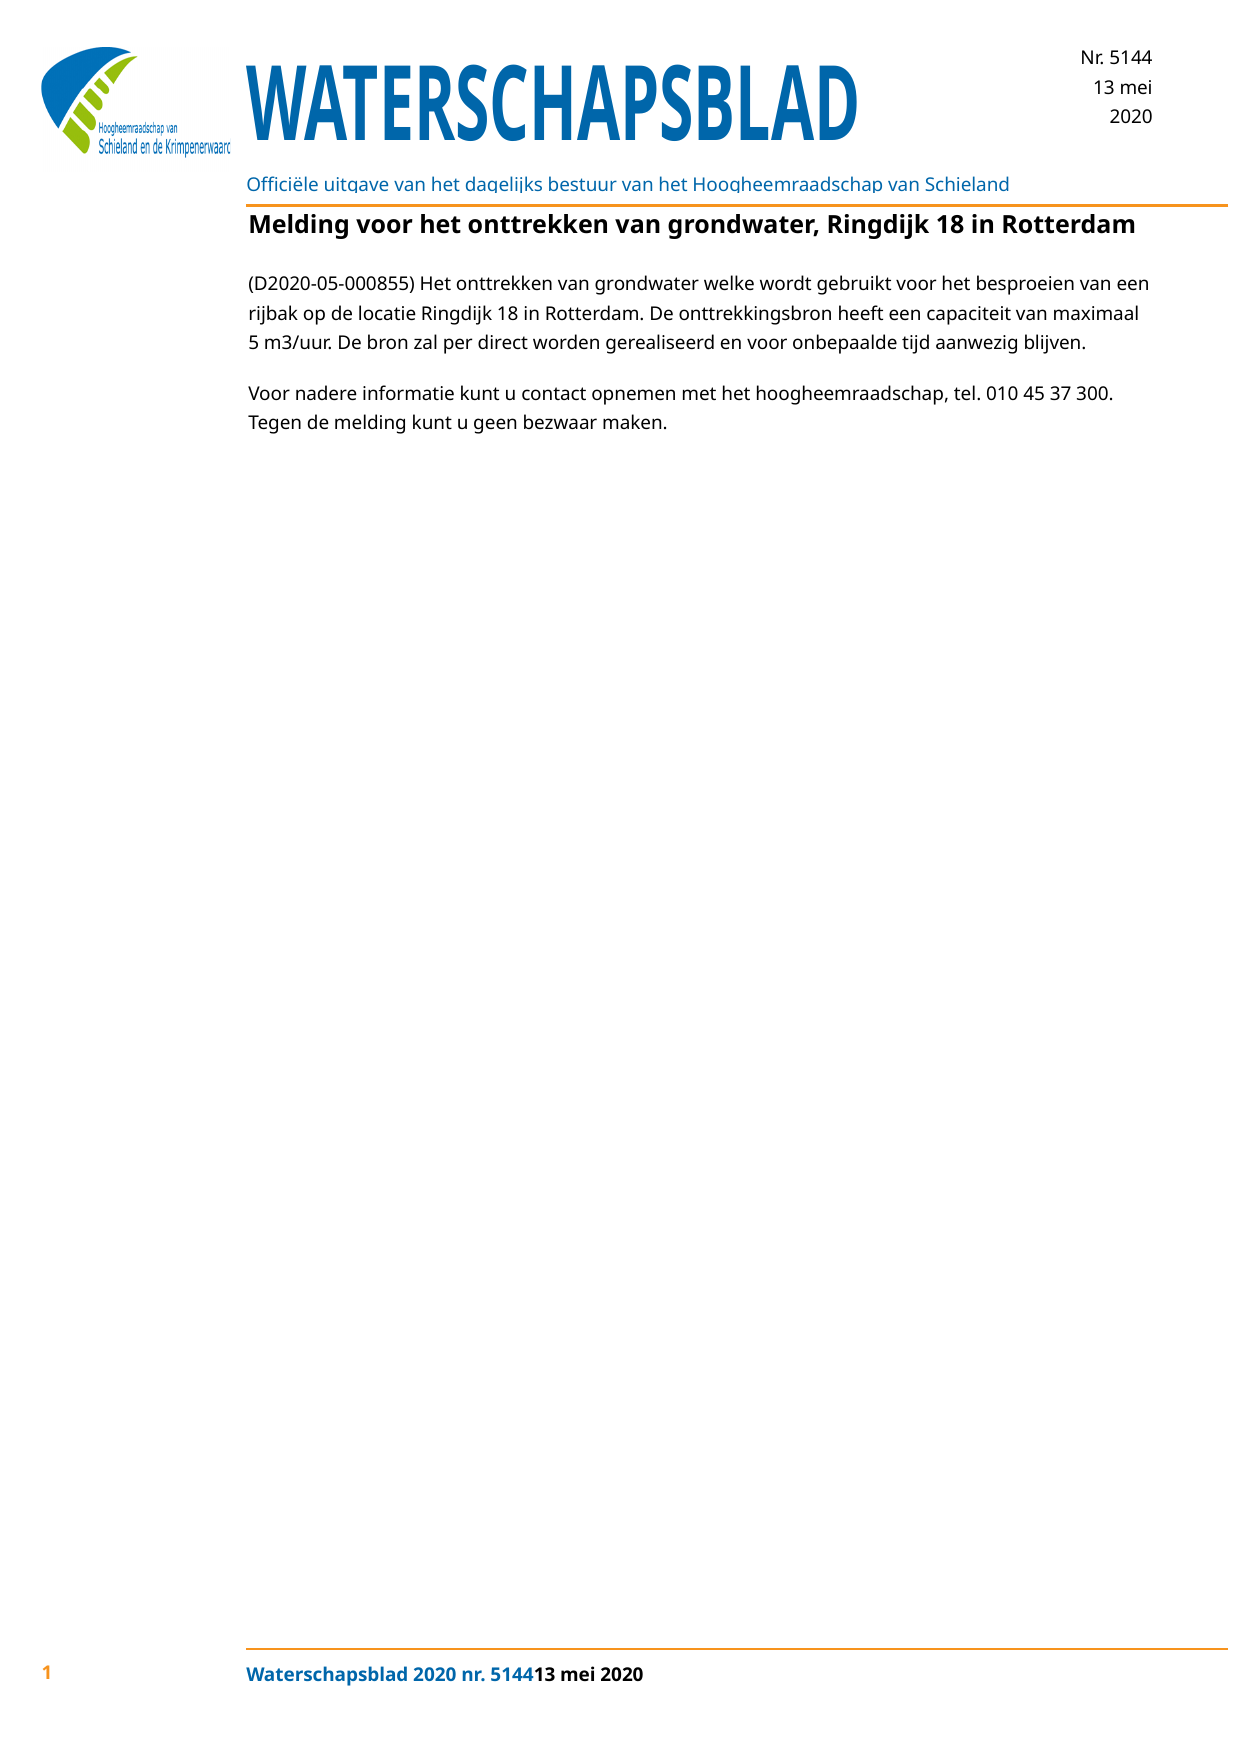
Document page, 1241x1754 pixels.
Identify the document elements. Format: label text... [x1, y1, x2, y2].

text (D2020-05-000855) Het onttrekken van grondwater welke wordt gebruikt voor het besproeien van een rijbak op de locatie Ringdijk 18 in Rotterdam. De onttrekkingsbron heeft een capaciteit van maximaal 5 m3/uur. De bron zal per direct worden gerealiseerd en voor onbepaalde tijd aanwezig blijven. [248, 270, 1152, 355]
text Voor nadere informatie kunt u contact opnemen met het hoogheemraadschap, tel. 010 45 37 300. Tegen de melding kunt u geen bezwaar maken. [248, 380, 1152, 435]
picture [41, 47, 231, 172]
text Melding voor het onttrekken van grondwater, Ringdijk 18 in Rotterdam [248, 207, 1152, 241]
